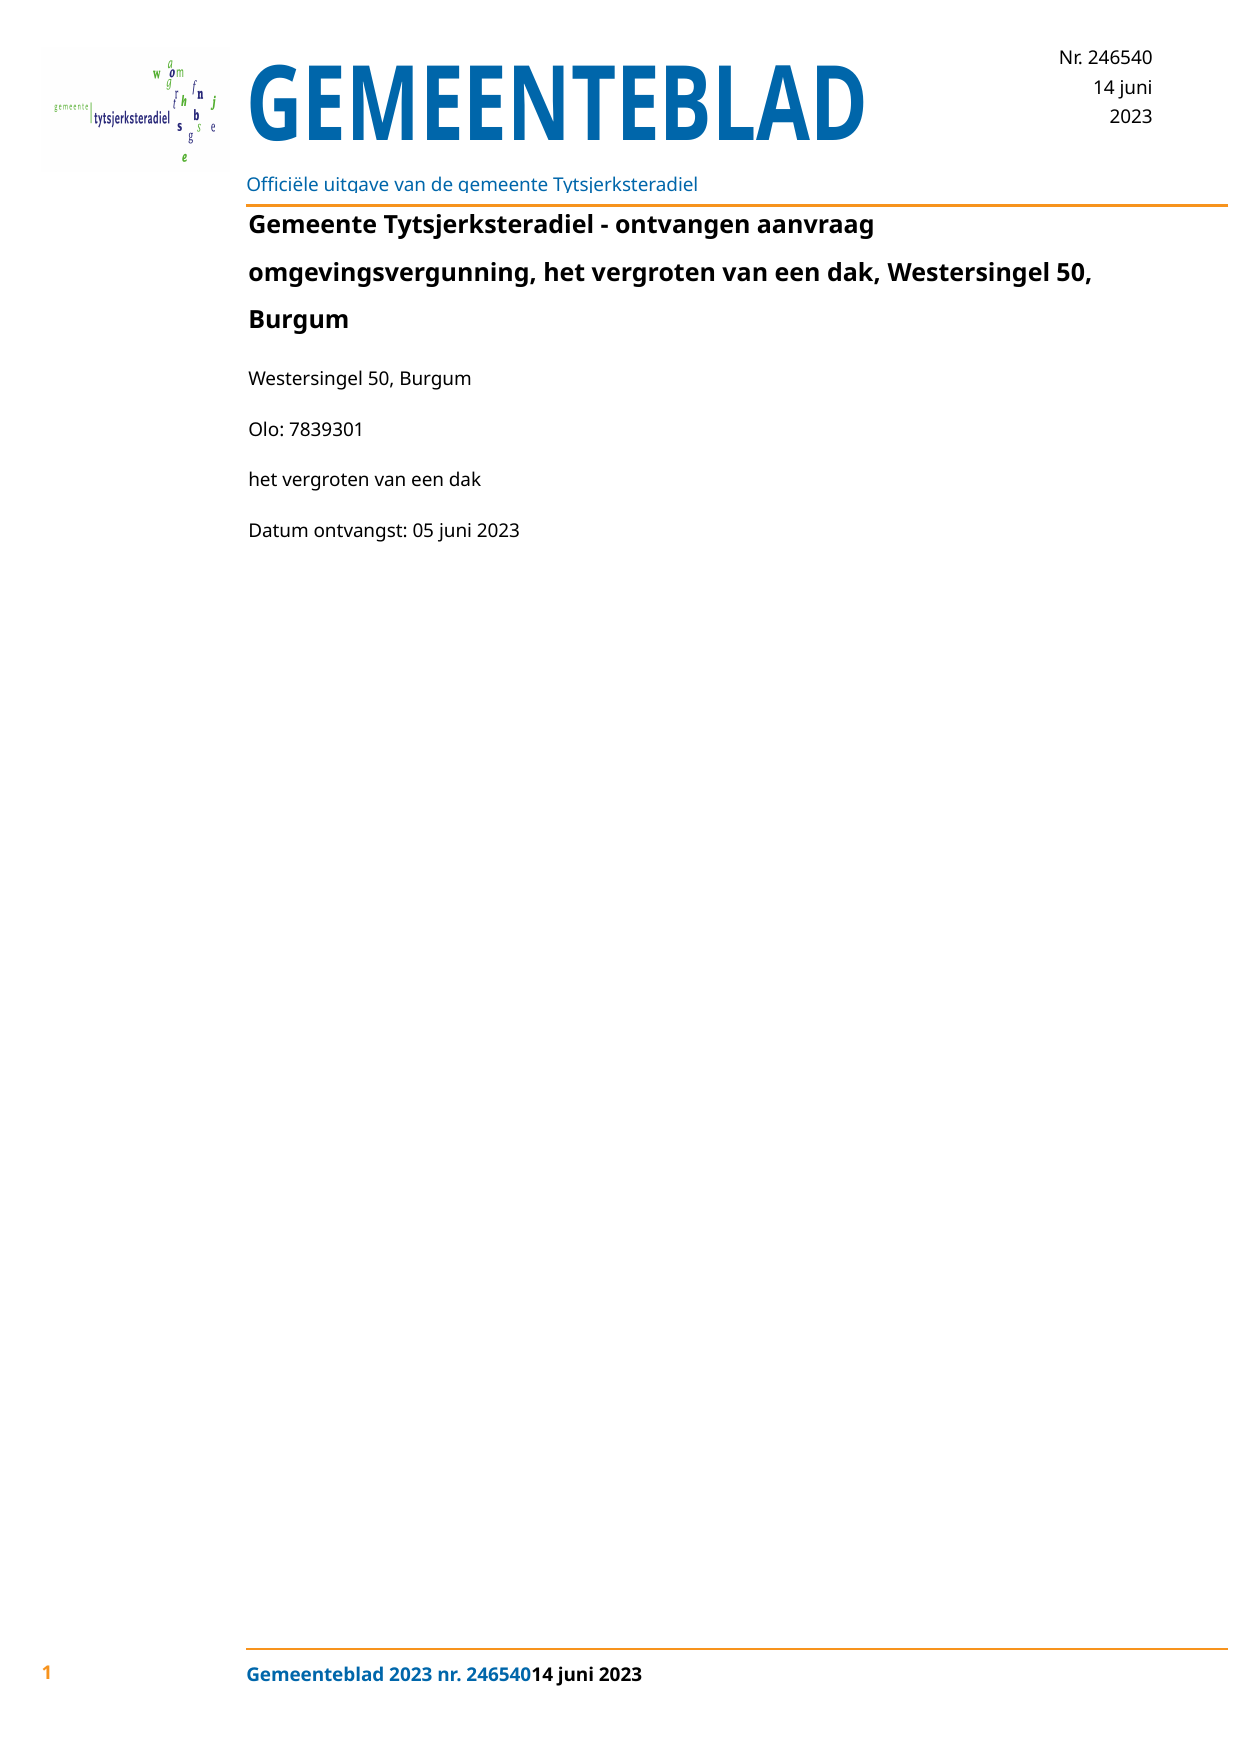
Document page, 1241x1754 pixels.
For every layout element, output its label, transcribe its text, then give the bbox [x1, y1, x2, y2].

picture [41, 47, 231, 172]
text Datum ontvangst: 05 juni 2023 [248, 517, 1152, 542]
text Westersingel 50, Burgum [248, 366, 1152, 391]
text Gemeente Tytsjerksteradiel - ontvangen aanvraag omgevingsvergunning, het vergroten van een dak, Westersingel 50, Burgum [248, 207, 1152, 336]
text Olo: 7839301 [248, 416, 1152, 442]
text het vergroten van een dak [248, 466, 1152, 492]
